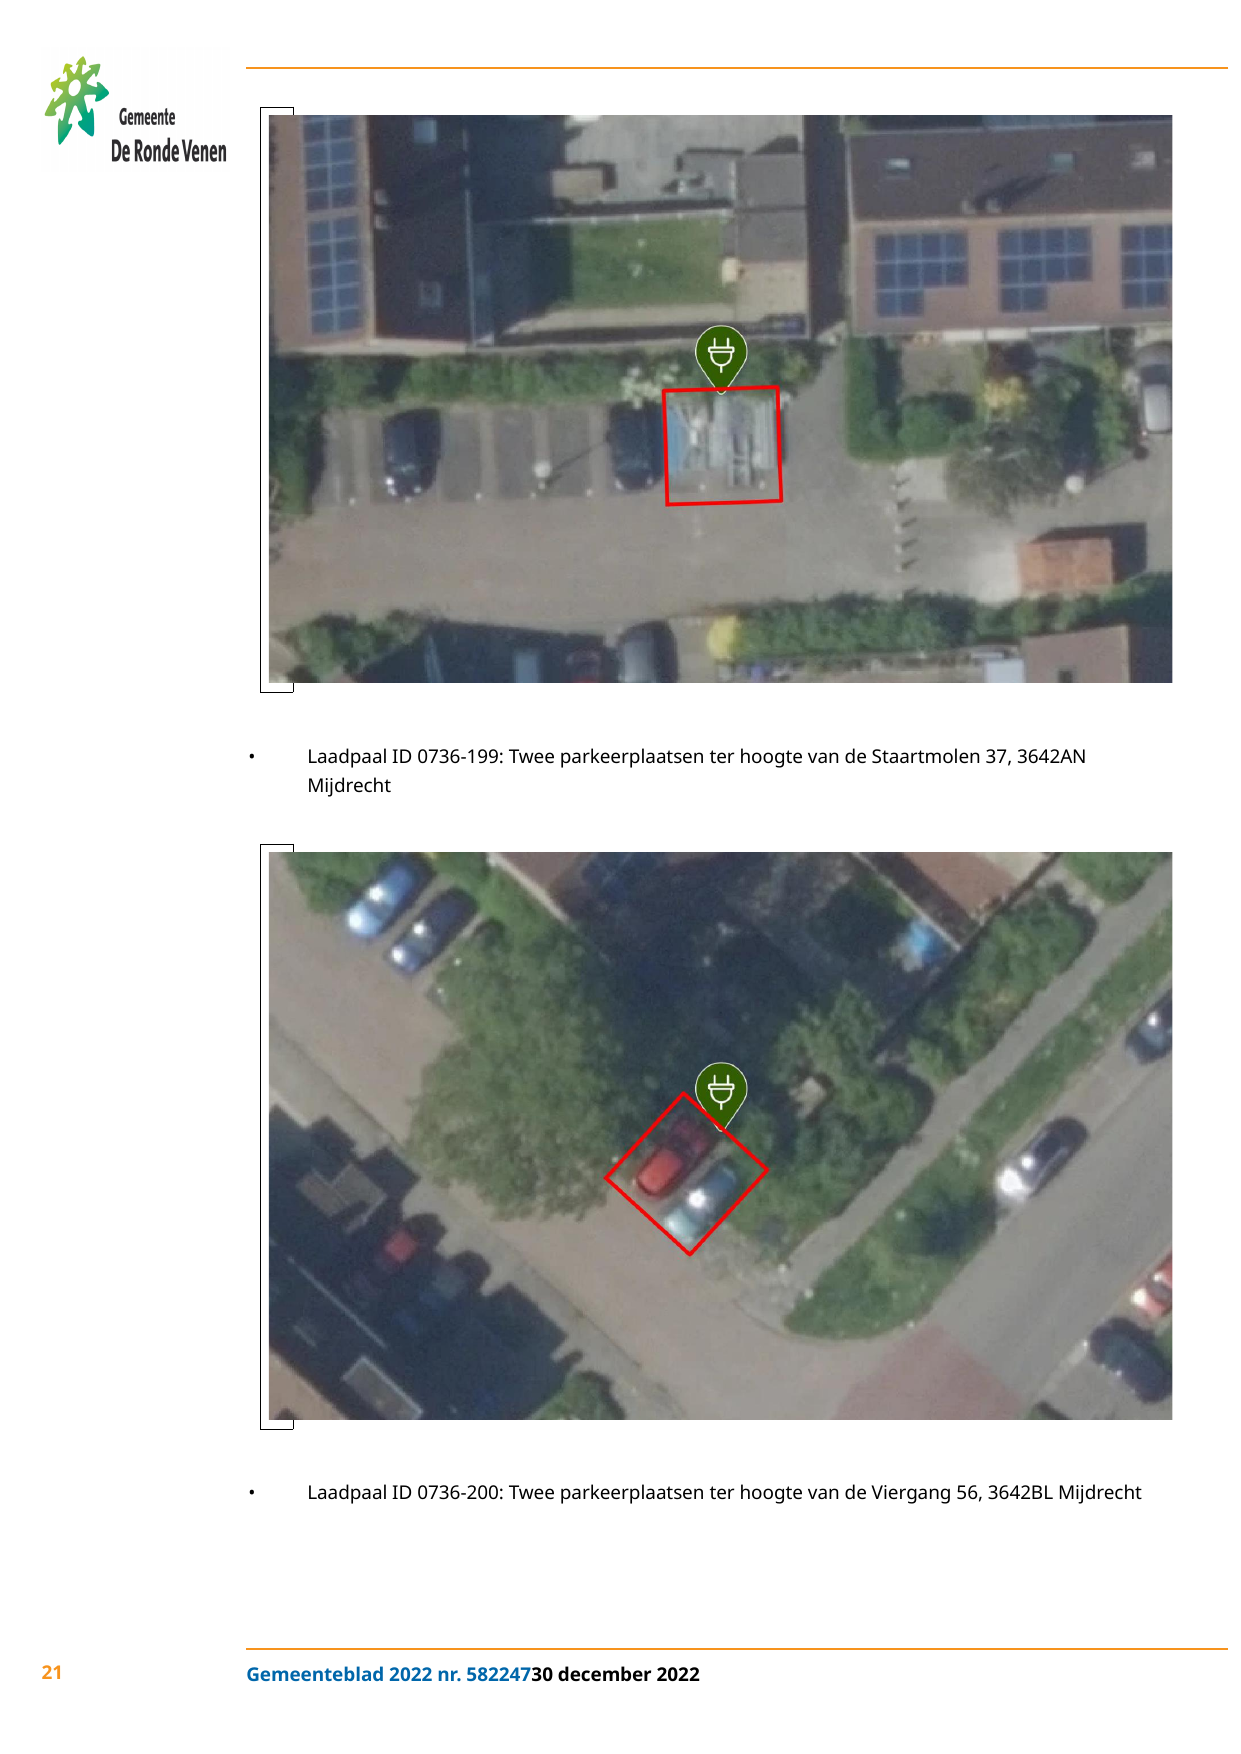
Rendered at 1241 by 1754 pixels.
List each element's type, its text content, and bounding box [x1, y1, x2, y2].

picture [268, 115, 1173, 683]
picture [41, 47, 231, 172]
picture [268, 852, 1173, 1420]
list Laadpaal ID 0736-200: Twee parkeerplaatsen ter hoogte van de Viergang 56, 3642BL Mijdrecht [248, 1479, 1152, 1505]
list Laadpaal ID 0736-199: Twee parkeerplaatsen ter hoogte van de Staartmolen 37, 3642AN Mijdrecht [248, 743, 1152, 798]
